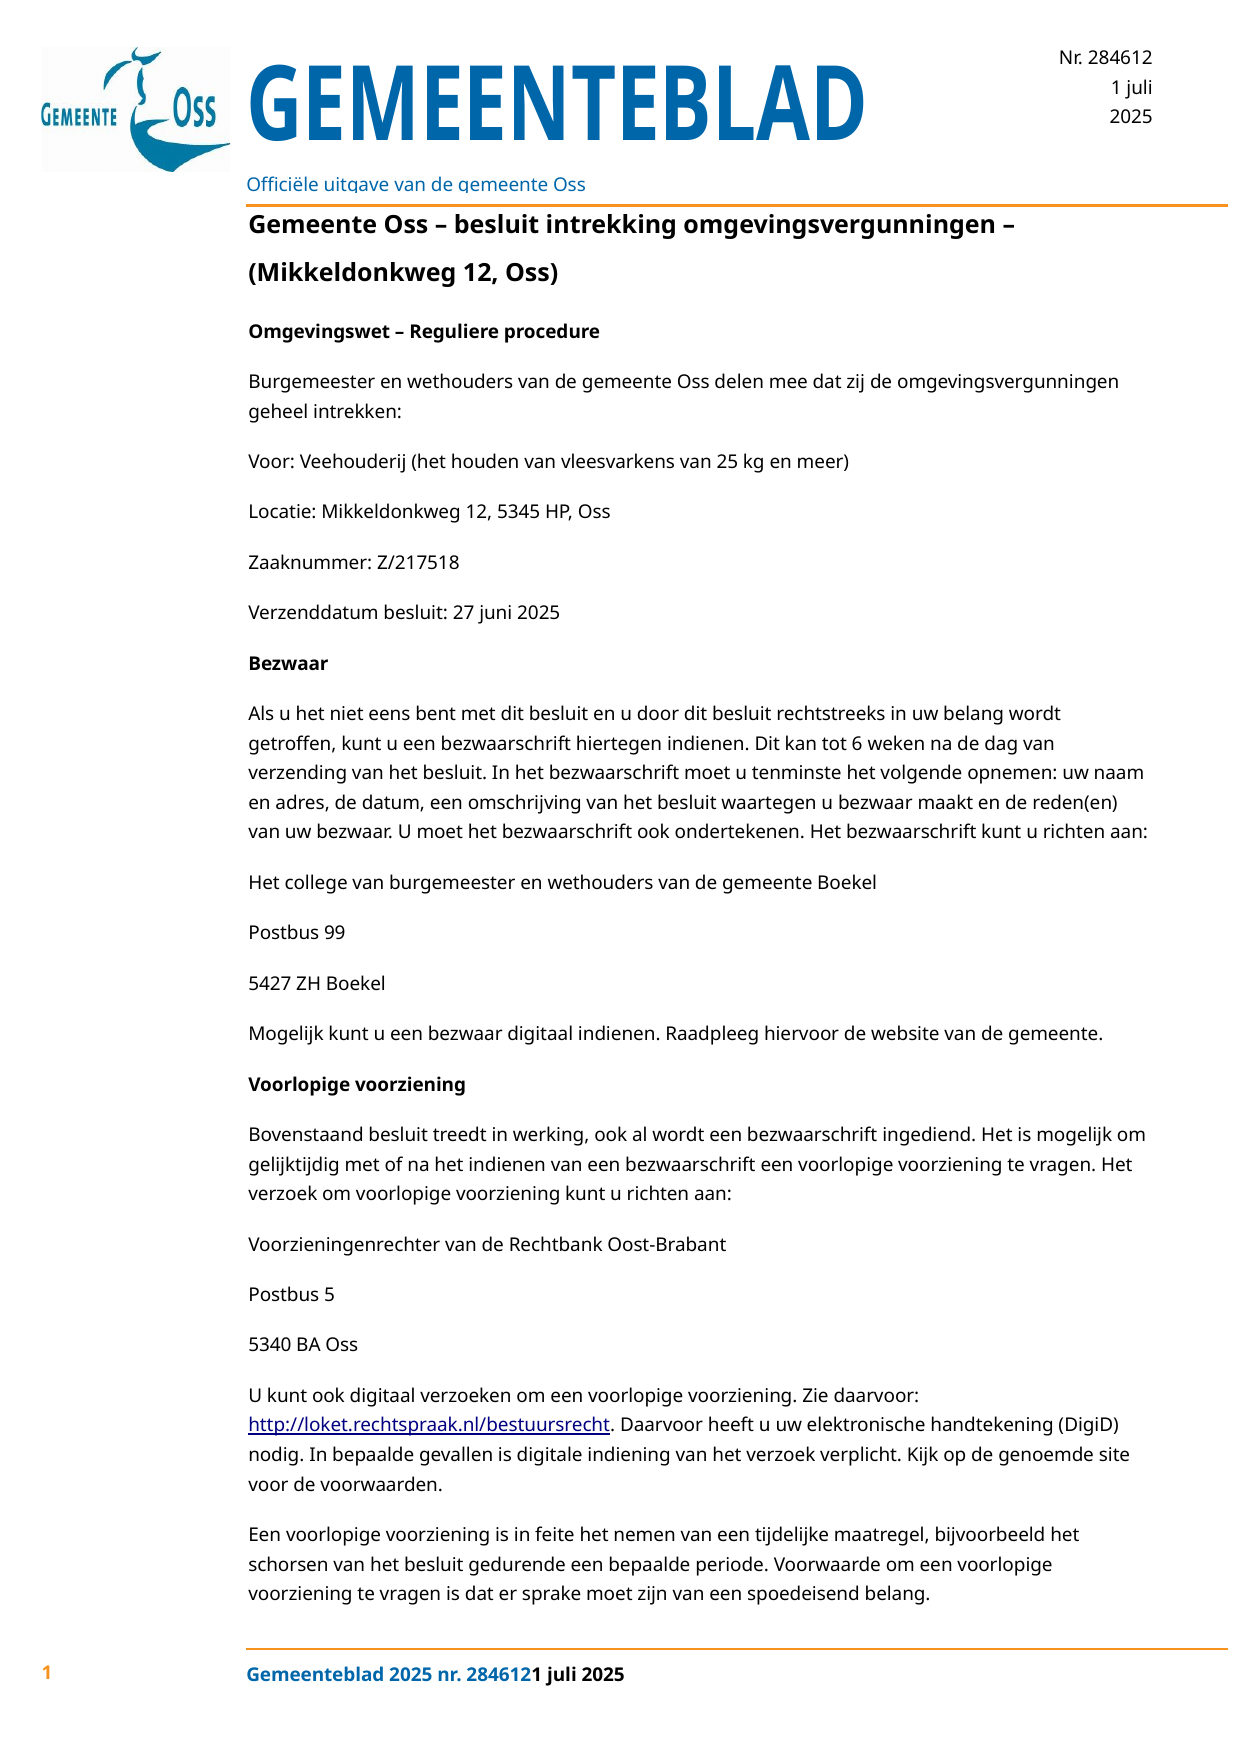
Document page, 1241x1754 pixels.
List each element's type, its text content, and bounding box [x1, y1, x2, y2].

text Voorzieningenrechter van de Rechtbank Oost-Brabant [248, 1231, 1152, 1257]
text Postbus 99 [248, 919, 1152, 945]
text Omgevingswet – Reguliere procedure [248, 318, 1152, 344]
text Gemeente Oss – besluit intrekking omgevingsvergunningen – (Mikkeldonkweg 12, Oss) [248, 207, 1152, 288]
text Als u het niet eens bent met dit besluit en u door dit besluit rechtstreeks in uw belang wordt getroffen, kunt u een bezwaarschrift hiertegen indienen. Dit kan tot 6 weken na de dag van verzending van het besluit. In het bezwaarschrift moet u tenminste het volgende opnemen: uw naam en adres, de datum, een omschrijving van het besluit waartegen u bezwaar maakt en de reden(en) van uw bezwaar. U moet het bezwaarschrift ook ondertekenen. Het bezwaarschrift kunt u richten aan: [248, 700, 1152, 844]
text Het college van burgemeester en wethouders van de gemeente Boekel [248, 869, 1152, 895]
text Zaaknummer: Z/217518 [248, 549, 1152, 575]
text Burgemeester en wethouders van de gemeente Oss delen mee dat zij de omgevingsvergunningen geheel intrekken: [248, 368, 1152, 424]
text 5340 BA Oss [248, 1332, 1152, 1357]
text 5427 ZH Boekel [248, 970, 1152, 996]
text Verzenddatum besluit: 27 juni 2025 [248, 599, 1152, 625]
text Voor: Veehouderij (het houden van vleesvarkens van 25 kg en meer) [248, 448, 1152, 474]
text U kunt ook digitaal verzoeken om een voorlopige voorziening. Zie daarvoor: http://loket.rechtspraak.nl/bestuursrecht. Daarvoor heeft u uw elektronische handtekening (DigiD) nodig. In bepaalde gevallen is digitale indiening van het verzoek verplicht. Kijk op de genoemde site voor de voorwaarden. [248, 1382, 1152, 1497]
text Bezwaar [248, 650, 1152, 676]
picture [41, 47, 231, 172]
text Postbus 5 [248, 1281, 1152, 1307]
text Voorlopige voorziening [248, 1071, 1152, 1097]
text Bovenstaand besluit treedt in werking, ook al wordt een bezwaarschrift ingediend. Het is mogelijk om gelijktijdig met of na het indienen van een bezwaarschrift een voorlopige voorziening te vragen. Het verzoek om voorlopige voorziening kunt u richten aan: [248, 1121, 1152, 1206]
text Mogelijk kunt u een bezwaar digitaal indienen. Raadpleeg hiervoor de website van de gemeente. [248, 1020, 1152, 1046]
text Locatie: Mikkeldonkweg 12, 5345 HP, Oss [248, 499, 1152, 524]
text Een voorlopige voorziening is in feite het nemen van een tijdelijke maatregel, bijvoorbeeld het schorsen van het besluit gedurende een bepaalde periode. Voorwaarde om een voorlopige voorziening te vragen is dat er sprake moet zijn van een spoedeisend belang. [248, 1521, 1152, 1606]
